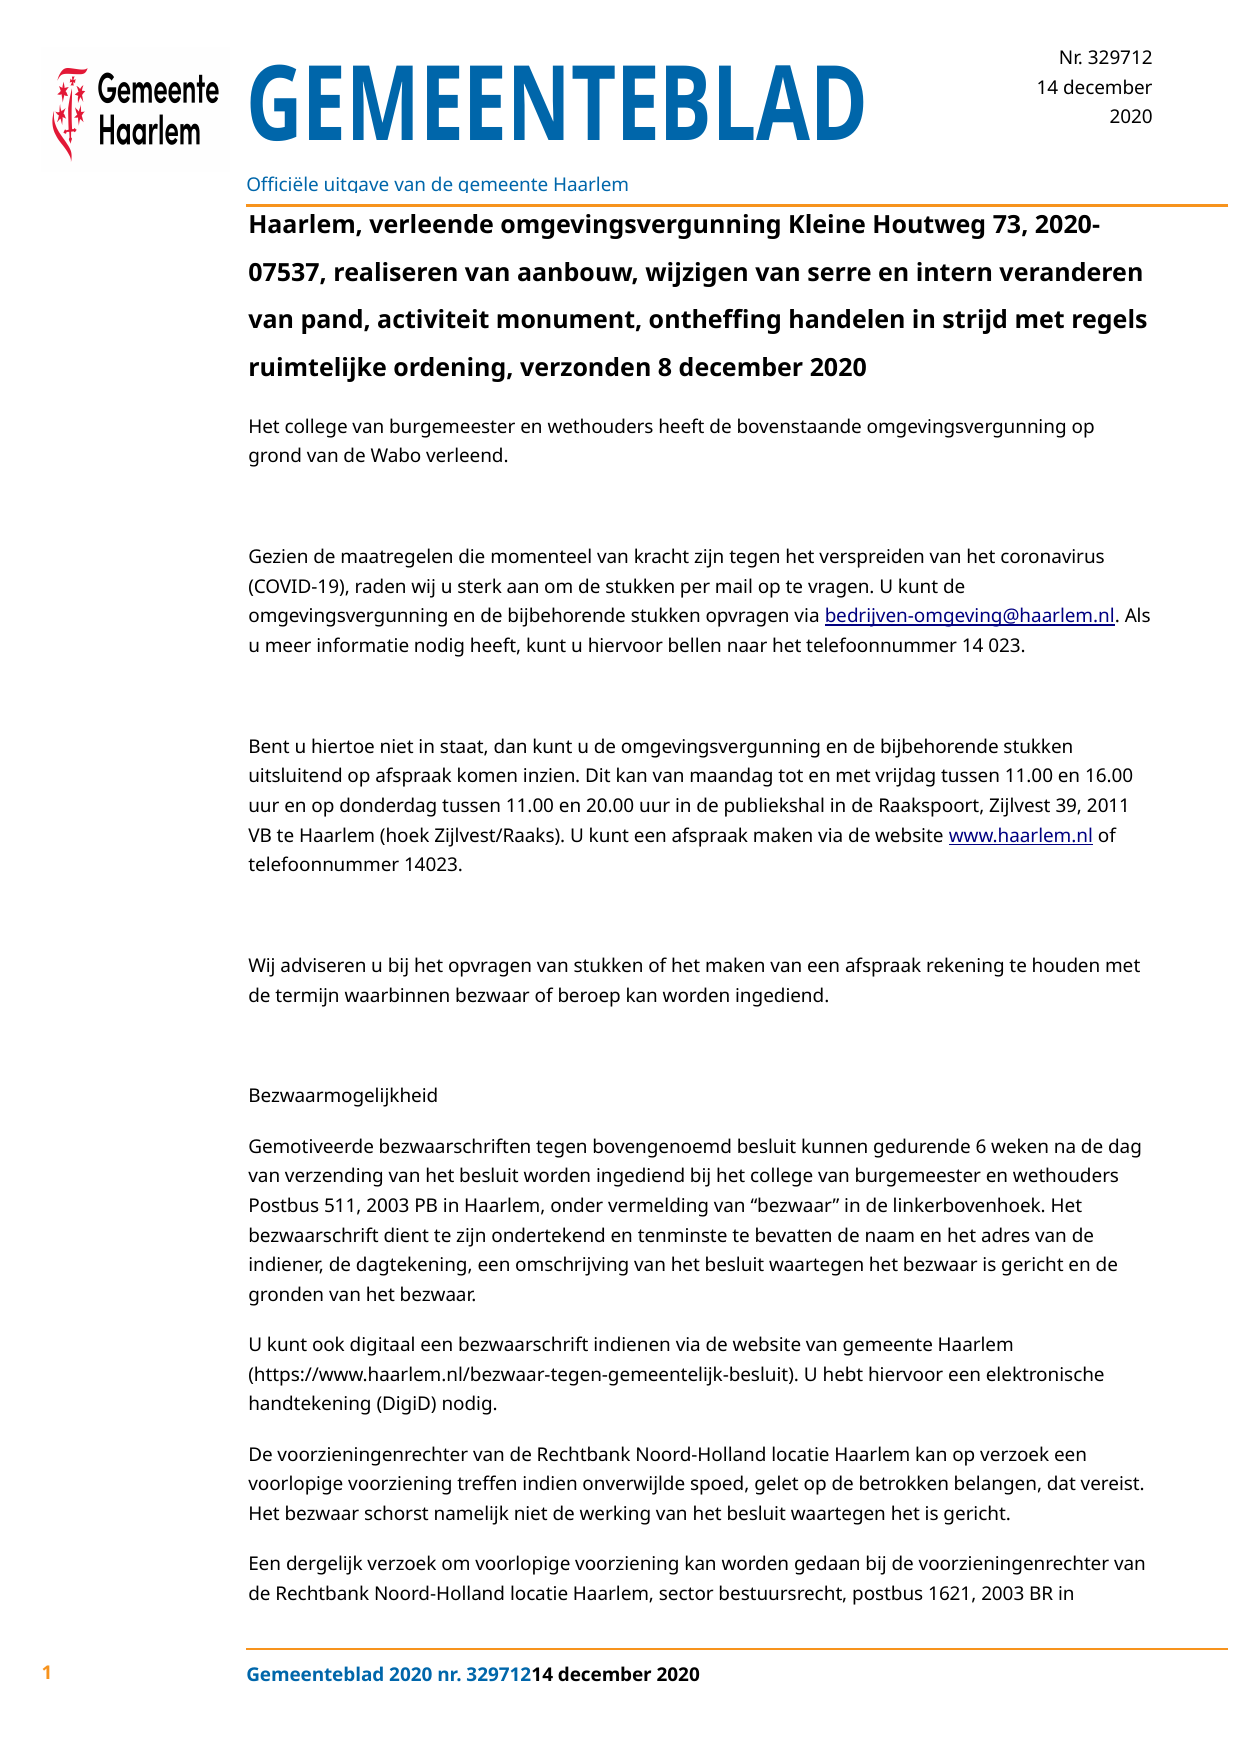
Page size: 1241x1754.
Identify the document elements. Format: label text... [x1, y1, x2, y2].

text Bent u hiertoe niet in staat, dan kunt u de omgevingsvergunning en de bijbehorende stukken uitsluitend op afspraak komen inzien. Dit kan van maandag tot en met vrijdag tussen 11.00 en 16.00 uur en op donderdag tussen 11.00 en 20.00 uur in de publiekshal in de Raakspoort, Zijlvest 39, 2011 VB te Haarlem (hoek Zijlvest/Raaks). U kunt een afspraak maken via de website www.haarlem.nl of telefoonnummer 14023. [248, 733, 1152, 877]
text Bezwaarmogelijkheid [248, 1083, 1152, 1108]
text Gezien de maatregelen die momenteel van kracht zijn tegen het verspreiden van het coronavirus (COVID-19), raden wij u sterk aan om de stukken per mail op te vragen. U kunt de omgevingsvergunning en de bijbehorende stukken opvragen via bedrijven-omgeving@haarlem.nl. Als u meer informatie nodig heeft, kunt u hiervoor bellen naar het telefoonnummer 14 023. [248, 543, 1152, 658]
text Gemotiveerde bezwaarschriften tegen bovengenoemd besluit kunnen gedurende 6 weken na de dag van verzending van het besluit worden ingediend bij het college van burgemeester en wethouders Postbus 511, 2003 PB in Haarlem, onder vermelding van “bezwaar” in de linkerbovenhoek. Het bezwaarschrift dient te zijn ondertekend en tenminste te bevatten de naam en het adres van de indiener, de dagtekening, een omschrijving van het besluit waartegen het bezwaar is gericht en de gronden van het bezwaar. [248, 1133, 1152, 1307]
text Het college van burgemeester en wethouders heeft de bovenstaande omgevingsvergunning op grond van de Wabo verleend. [248, 413, 1152, 468]
text Wij adviseren u bij het opvragen van stukken of het maken van een afspraak rekening te houden met de termijn waarbinnen bezwaar of beroep kan worden ingediend. [248, 952, 1152, 1008]
picture [41, 47, 231, 172]
text Haarlem, verleende omgevingsvergunning Kleine Houtweg 73, 2020-07537, realiseren van aanbouw, wijzigen van serre en intern veranderen van pand, activiteit monument, ontheffing handelen in strijd met regels ruimtelijke ordening, verzonden 8 december 2020 [248, 207, 1152, 384]
text U kunt ook digitaal een bezwaarschrift indienen via de website van gemeente Haarlem (https://www.haarlem.nl/bezwaar-tegen-gemeentelijk-besluit). U hebt hiervoor een elektronische handtekening (DigiD) nodig. [248, 1331, 1152, 1416]
text De voorzieningenrechter van de Rechtbank Noord-Holland locatie Haarlem kan op verzoek een voorlopige voorziening treffen indien onverwijlde spoed, gelet op de betrokken belangen, dat vereist. Het bezwaar schorst namelijk niet de werking van het besluit waartegen het is gericht. [248, 1441, 1152, 1526]
text Een dergelijk verzoek om voorlopige voorziening kan worden gedaan bij de voorzieningenrechter van de Rechtbank Noord-Holland locatie Haarlem, sector bestuursrecht, postbus 1621, 2003 BR in [248, 1551, 1152, 1606]
